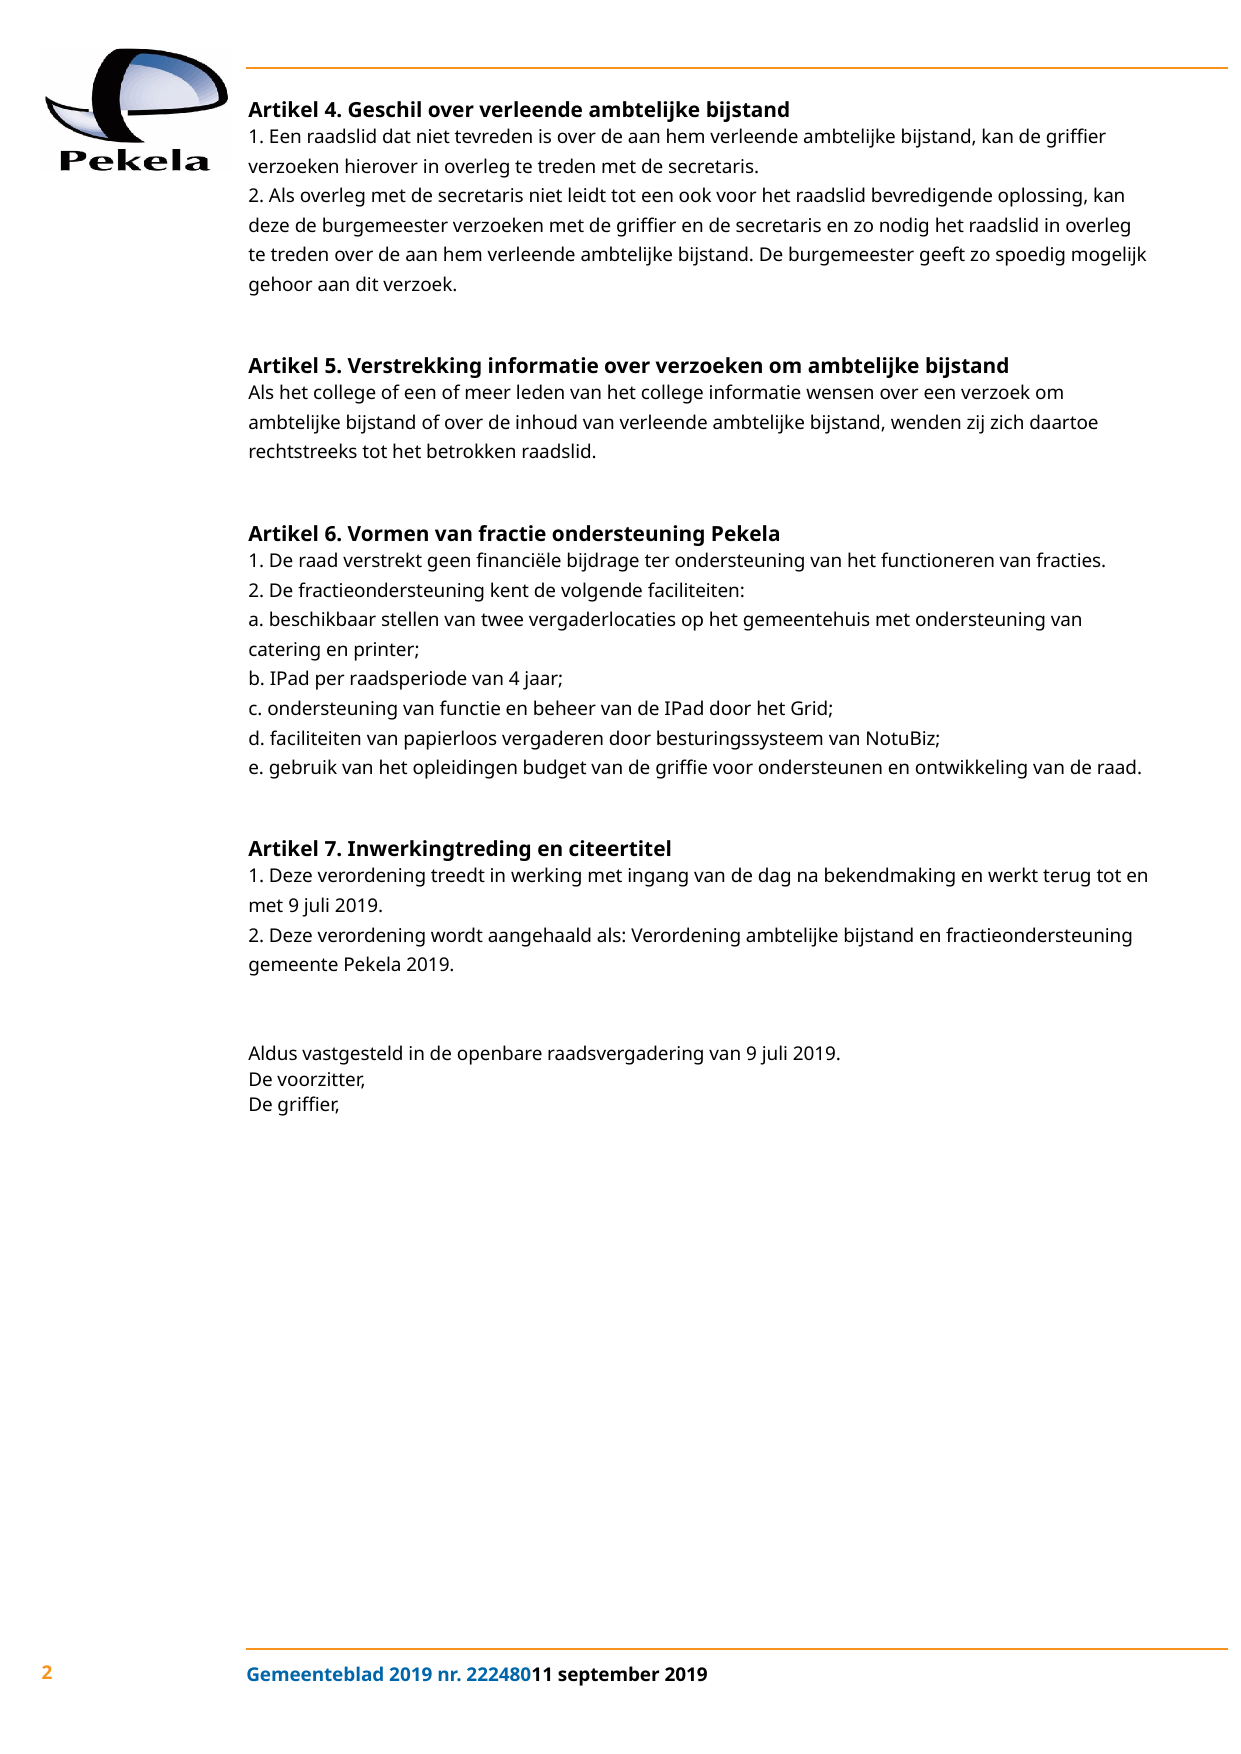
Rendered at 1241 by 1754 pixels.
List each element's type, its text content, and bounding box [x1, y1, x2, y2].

text 1. Een raadslid dat niet tevreden is over de aan hem verleende ambtelijke bijstand, kan de griffier verzoeken hierover in overleg te treden met de secretaris. [248, 123, 1152, 178]
text Artikel 6. Vormen van fractie ondersteuning Pekela [248, 519, 1152, 547]
text Als het college of een of meer leden van het college informatie wensen over een verzoek om ambtelijke bijstand of over de inhoud van verleende ambtelijke bijstand, wenden zij zich daartoe rechtstreeks tot het betrokken raadslid. [248, 379, 1152, 464]
text d. faciliteiten van papierloos vergaderen door besturingssysteem van NotuBiz; [248, 725, 1152, 750]
text c. ondersteuning van functie en beheer van de IPad door het Grid; [248, 695, 1152, 721]
text b. IPad per raadsperiode van 4 jaar; [248, 666, 1152, 691]
text 1. De raad verstrekt geen financiële bijdrage ter ondersteuning van het functioneren van fracties. [248, 547, 1152, 573]
text 2. De fractieondersteuning kent de volgende faciliteiten: [248, 577, 1152, 602]
text Aldus vastgesteld in de openbare raadsvergadering van 9 juli 2019. [248, 1040, 1152, 1066]
text a. beschikbaar stellen van twee vergaderlocaties op het gemeentehuis met ondersteuning van catering en printer; [248, 606, 1152, 662]
text e. gebruik van het opleidingen budget van de griffie voor ondersteunen en ontwikkeling van de raad. [248, 754, 1152, 780]
picture [41, 47, 231, 172]
text De voorzitter, [248, 1066, 1152, 1092]
text Artikel 4. Geschil over verleende ambtelijke bijstand [248, 95, 1152, 123]
text 1. Deze verordening treedt in werking met ingang van de dag na bekendmaking en werkt terug tot en met 9 juli 2019. [248, 863, 1152, 918]
text De griffier, [248, 1092, 1152, 1117]
text Artikel 5. Verstrekking informatie over verzoeken om ambtelijke bijstand [248, 351, 1152, 379]
text 2. Deze verordening wordt aangehaald als: Verordening ambtelijke bijstand en fractieondersteuning gemeente Pekela 2019. [248, 922, 1152, 977]
text Artikel 7. Inwerkingtreding en citeertitel [248, 834, 1152, 863]
text 2. Als overleg met de secretaris niet leidt tot een ook voor het raadslid bevredigende oplossing, kan deze de burgemeester verzoeken met de griffier en de secretaris en zo nodig het raadslid in overleg te treden over de aan hem verleende ambtelijke bijstand. De burgemeester geeft zo spoedig mogelijk gehoor aan dit verzoek. [248, 182, 1152, 297]
